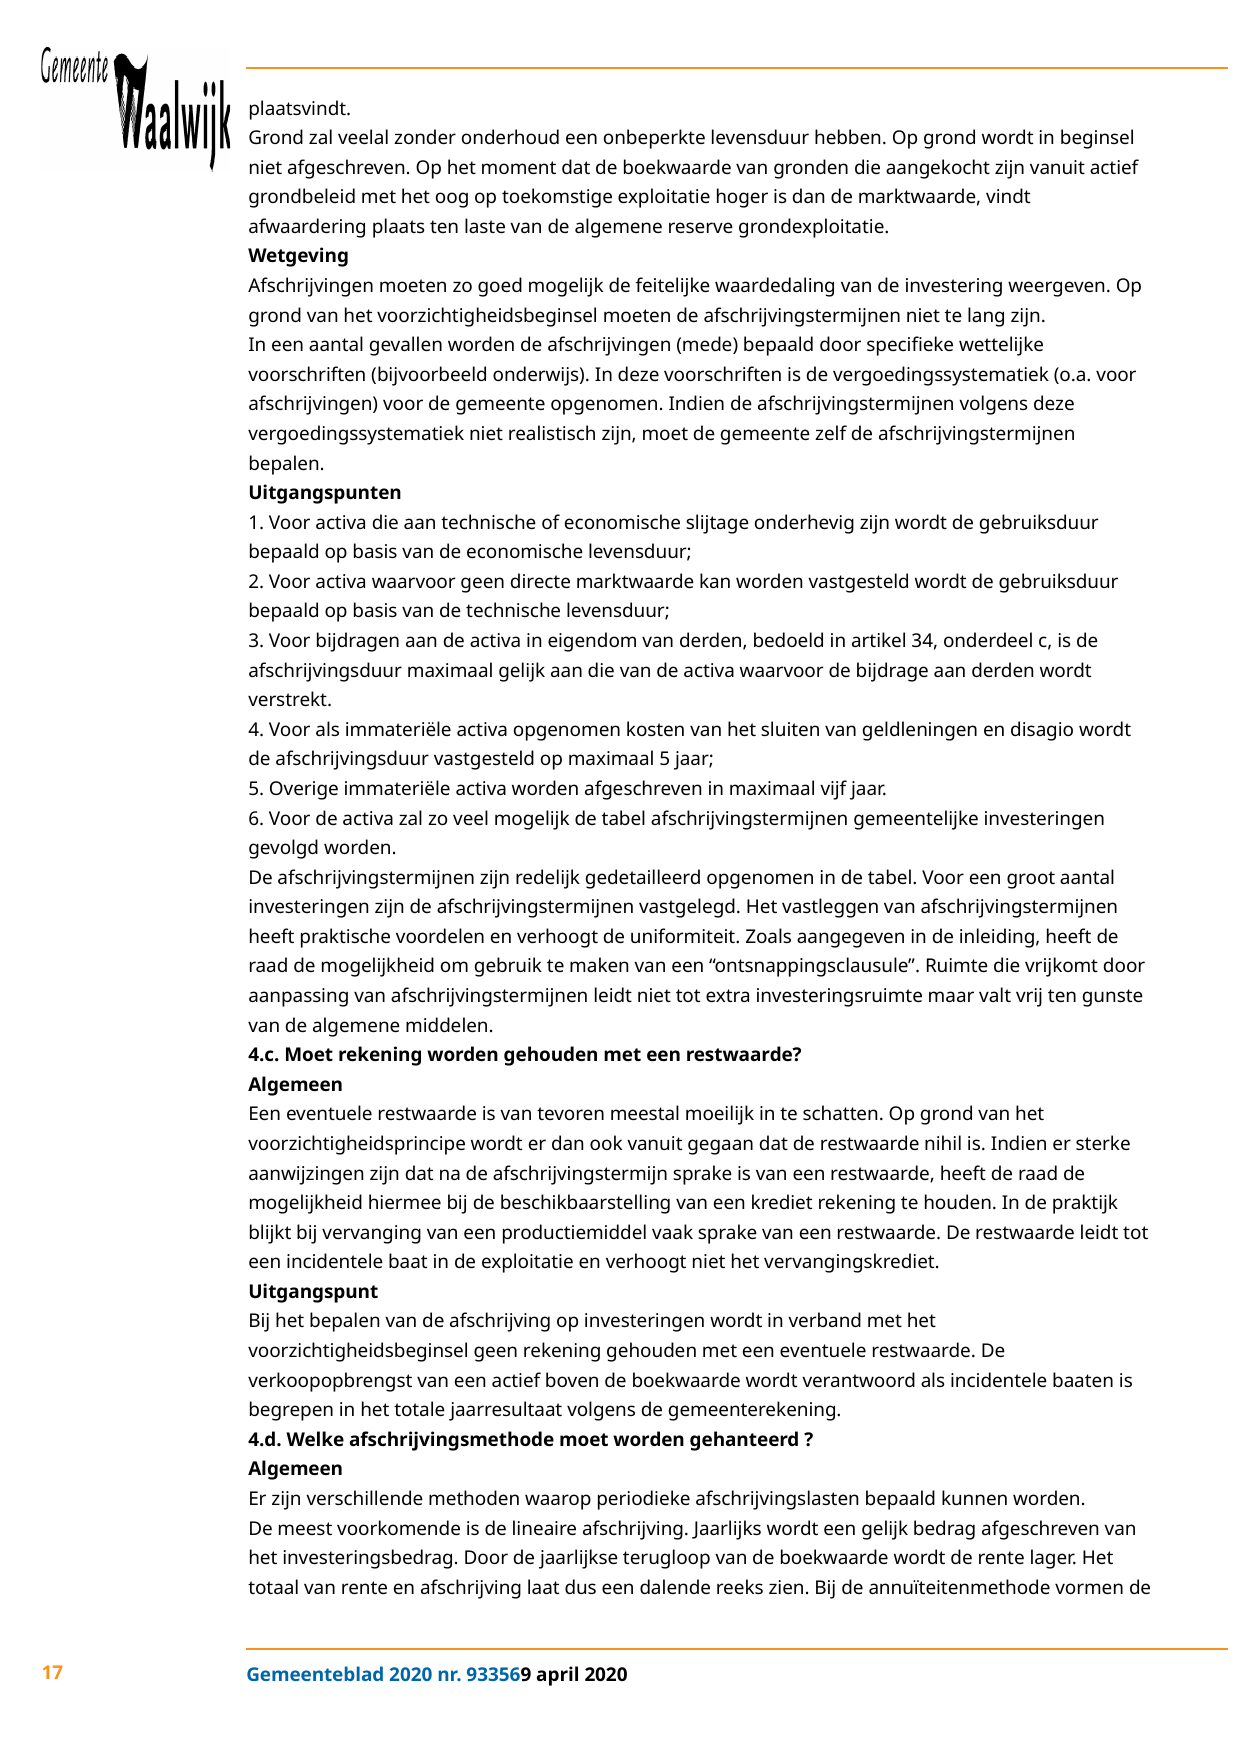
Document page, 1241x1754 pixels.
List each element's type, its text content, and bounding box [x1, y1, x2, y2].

text De afschrijvingstermijnen zijn redelijk gedetailleerd opgenomen in de tabel. Voor een groot aantal investeringen zijn de afschrijvingstermijnen vastgelegd. Het vastleggen van afschrijvingstermijnen heeft praktische voordelen en verhoogt de uniformiteit. Zoals aangegeven in de inleiding, heeft de raad de mogelijkheid om gebruik te maken van een “ontsnappingsclausule”. Ruimte die vrijkomt door aanpassing van afschrijvingstermijnen leidt niet tot extra investeringsruimte maar valt vrij ten gunste van de algemene middelen. [248, 864, 1152, 1038]
text Uitgangspunten [248, 479, 1152, 505]
text Algemeen [248, 1071, 1152, 1097]
text 6. Voor de activa zal zo veel mogelijk de tabel afschrijvingstermijnen gemeentelijke investeringen gevolgd worden. [248, 805, 1152, 860]
text De meest voorkomende is de lineaire afschrijving. Jaarlijks wordt een gelijk bedrag afgeschreven van het investeringsbedrag. Door de jaarlijkse terugloop van de boekwaarde wordt de rente lager. Het totaal van rente en afschrijving laat dus een dalende reeks zien. Bij de annuïteitenmethode vormen de [248, 1515, 1152, 1600]
text 4.c. Moet rekening worden gehouden met een restwaarde? [248, 1041, 1152, 1067]
text Bij het bepalen van de afschrijving op investeringen wordt in verband met het voorzichtigheidsbeginsel geen rekening gehouden met een eventuele restwaarde. De verkoopopbrengst van een actief boven de boekwaarde wordt verantwoord als incidentele baaten is begrepen in het totale jaarresultaat volgens de gemeenterekening. [248, 1308, 1152, 1422]
text Een eventuele restwaarde is van tevoren meestal moeilijk in te schatten. Op grond van het voorzichtigheidsprincipe wordt er dan ook vanuit gegaan dat de restwaarde nihil is. Indien er sterke aanwijzingen zijn dat na de afschrijvingstermijn sprake is van een restwaarde, heeft de raad de mogelijkheid hiermee bij de beschikbaarstelling van een krediet rekening te houden. In de praktijk blijkt bij vervanging van een productiemiddel vaak sprake van een restwaarde. De restwaarde leidt tot een incidentele baat in de exploitatie en verhoogt niet het vervangingskrediet. [248, 1101, 1152, 1274]
picture [41, 47, 231, 172]
text Afschrijvingen moeten zo goed mogelijk de feitelijke waardedaling van de investering weergeven. Op grond van het voorzichtigheidsbeginsel moeten de afschrijvingstermijnen niet te lang zijn. [248, 272, 1152, 328]
text 3. Voor bijdragen aan de activa in eigendom van derden, bedoeld in artikel 34, onderdeel c, is de afschrijvingsduur maximaal gelijk aan die van de activa waarvoor de bijdrage aan derden wordt verstrekt. [248, 627, 1152, 712]
text Algemeen [248, 1456, 1152, 1481]
text Wetgeving [248, 243, 1152, 268]
text In een aantal gevallen worden de afschrijvingen (mede) bepaald door specifieke wettelijke voorschriften (bijvoorbeeld onderwijs). In deze voorschriften is de vergoedingssystematiek (o.a. voor afschrijvingen) voor de gemeente opgenomen. Indien de afschrijvingstermijnen volgens deze vergoedingssystematiek niet realistisch zijn, moet de gemeente zelf de afschrijvingstermijnen bepalen. [248, 331, 1152, 476]
text 1. Voor activa die aan technische of economische slijtage onderhevig zijn wordt de gebruiksduur bepaald op basis van de economische levensduur; [248, 509, 1152, 564]
text Er zijn verschillende methoden waarop periodieke afschrijvingslasten bepaald kunnen worden. [248, 1485, 1152, 1511]
text plaatsvindt. [248, 95, 1152, 121]
text 4. Voor als immateriële activa opgenomen kosten van het sluiten van geldleningen en disagio wordt de afschrijvingsduur vastgesteld op maximaal 5 jaar; [248, 716, 1152, 771]
text 5. Overige immateriële activa worden afgeschreven in maximaal vijf jaar. [248, 775, 1152, 801]
text 2. Voor activa waarvoor geen directe marktwaarde kan worden vastgesteld wordt de gebruiksduur bepaald op basis van de technische levensduur; [248, 568, 1152, 623]
text Grond zal veelal zonder onderhoud een onbeperkte levensduur hebben. Op grond wordt in beginsel niet afgeschreven. Op het moment dat de boekwaarde van gronden die aangekocht zijn vanuit actief grondbeleid met het oog op toekomstige exploitatie hoger is dan de marktwaarde, vindt afwaardering plaats ten laste van de algemene reserve grondexploitatie. [248, 124, 1152, 239]
text 4.d. Welke afschrijvingsmethode moet worden gehanteerd ? [248, 1426, 1152, 1452]
text Uitgangspunt [248, 1278, 1152, 1304]
